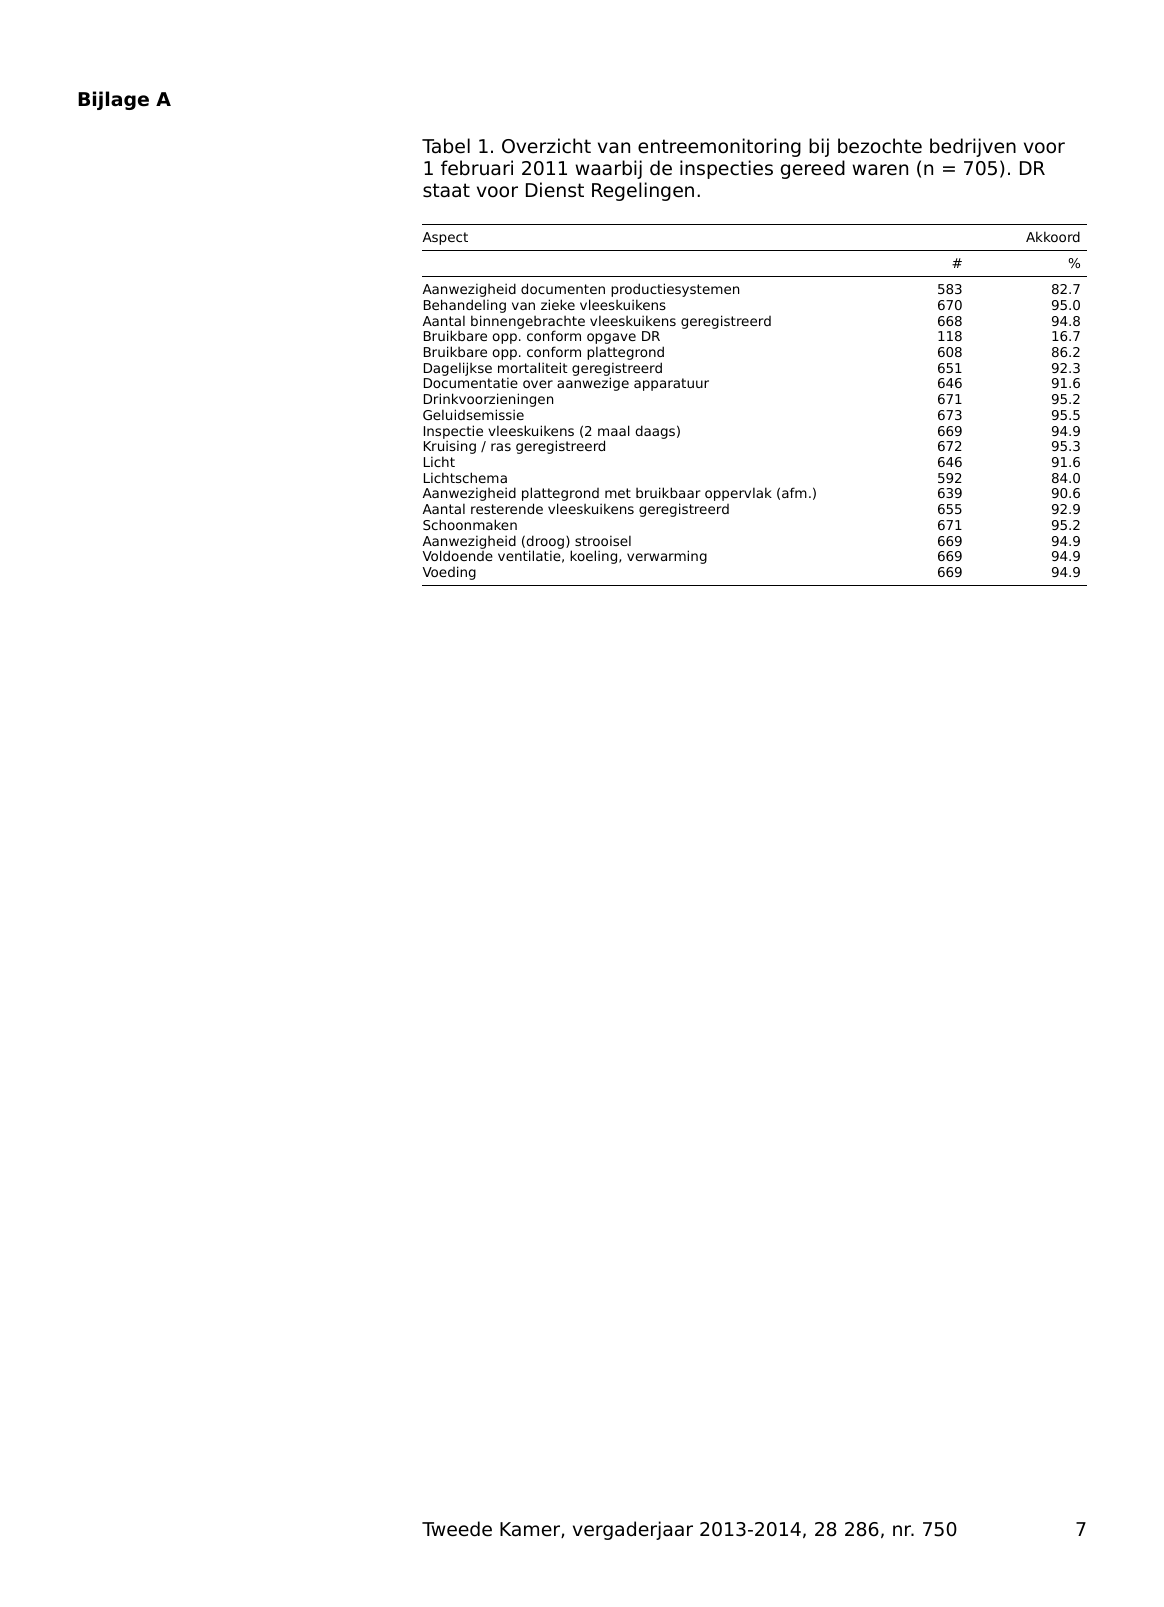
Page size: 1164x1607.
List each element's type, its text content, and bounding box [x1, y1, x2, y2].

table_cell Aantal resterende vleeskuikens geregistreerd [422, 502, 850, 518]
table_cell 91.6 [969, 455, 1087, 471]
table_cell Voeding [422, 565, 850, 585]
table_cell 92.3 [969, 361, 1087, 376]
table_cell 95.2 [969, 392, 1087, 408]
table_cell Schoonmaken [422, 518, 850, 533]
table_cell Drinkvoorzieningen [422, 392, 850, 408]
table_cell Licht [422, 455, 850, 471]
table_cell 118 [850, 329, 968, 345]
table_cell 94.8 [969, 313, 1087, 329]
table_cell 655 [850, 502, 968, 518]
table_cell 671 [850, 392, 968, 408]
table_cell 94.9 [969, 565, 1087, 585]
table_cell 94.9 [969, 549, 1087, 565]
table_header Akkoord [850, 225, 1087, 250]
table_cell Aantal binnengebrachte vleeskuikens geregistreerd [422, 313, 850, 329]
table_cell 639 [850, 486, 968, 502]
table_cell 669 [850, 424, 968, 439]
subtitle Bijlage A [77, 89, 1087, 111]
text Tabel 1. Overzicht van entreemonitoring bij bezochte bedrijven voor 1 februari 2011 waarbij de inspecties gereed waren (n = 705). DR staat voor Dienst Regelingen. [422, 136, 1087, 202]
table_cell 669 [850, 549, 968, 565]
table_cell 651 [850, 361, 968, 376]
table_cell 84.0 [969, 471, 1087, 486]
table_cell [422, 251, 850, 276]
table_cell Documentatie over aanwezige apparatuur [422, 376, 850, 392]
table_cell 670 [850, 298, 968, 313]
table_cell Dagelijkse mortaliteit geregistreerd [422, 361, 850, 376]
table_cell 16.7 [969, 329, 1087, 345]
table_cell 668 [850, 313, 968, 329]
table_cell 669 [850, 565, 968, 585]
table_cell 592 [850, 471, 968, 486]
table_cell Voldoende ventilatie, koeling, verwarming [422, 549, 850, 565]
table_cell 671 [850, 518, 968, 533]
table_cell 94.9 [969, 424, 1087, 439]
table_cell % [969, 251, 1087, 276]
table_cell 672 [850, 439, 968, 455]
table_cell 92.9 [969, 502, 1087, 518]
table_cell # [850, 251, 968, 276]
table_cell 95.5 [969, 408, 1087, 423]
table_cell Inspectie vleeskuikens (2 maal daags) [422, 424, 850, 439]
table_cell 95.0 [969, 298, 1087, 313]
table_cell 91.6 [969, 376, 1087, 392]
table_cell 669 [850, 534, 968, 549]
table_cell Bruikbare opp. conform plattegrond [422, 345, 850, 361]
table_cell Bruikbare opp. conform opgave DR [422, 329, 850, 345]
table_cell Geluidsemissie [422, 408, 850, 423]
table_cell Aanwezigheid (droog) strooisel [422, 534, 850, 549]
table_cell 95.2 [969, 518, 1087, 533]
table_cell 673 [850, 408, 968, 423]
table_cell Behandeling van zieke vleeskuikens [422, 298, 850, 313]
table_cell Aanwezigheid documenten productiesystemen [422, 277, 850, 298]
table_cell 86.2 [969, 345, 1087, 361]
table_cell 646 [850, 455, 968, 471]
table_cell Aanwezigheid plattegrond met bruikbaar oppervlak (afm.) [422, 486, 850, 502]
table_cell 90.6 [969, 486, 1087, 502]
table_cell Kruising / ras geregistreerd [422, 439, 850, 455]
table_header Aspect [422, 225, 850, 250]
table_cell 82.7 [969, 277, 1087, 298]
table_cell 94.9 [969, 534, 1087, 549]
table_cell 608 [850, 345, 968, 361]
table_cell 646 [850, 376, 968, 392]
table_cell Lichtschema [422, 471, 850, 486]
table_cell 95.3 [969, 439, 1087, 455]
table_cell 583 [850, 277, 968, 298]
